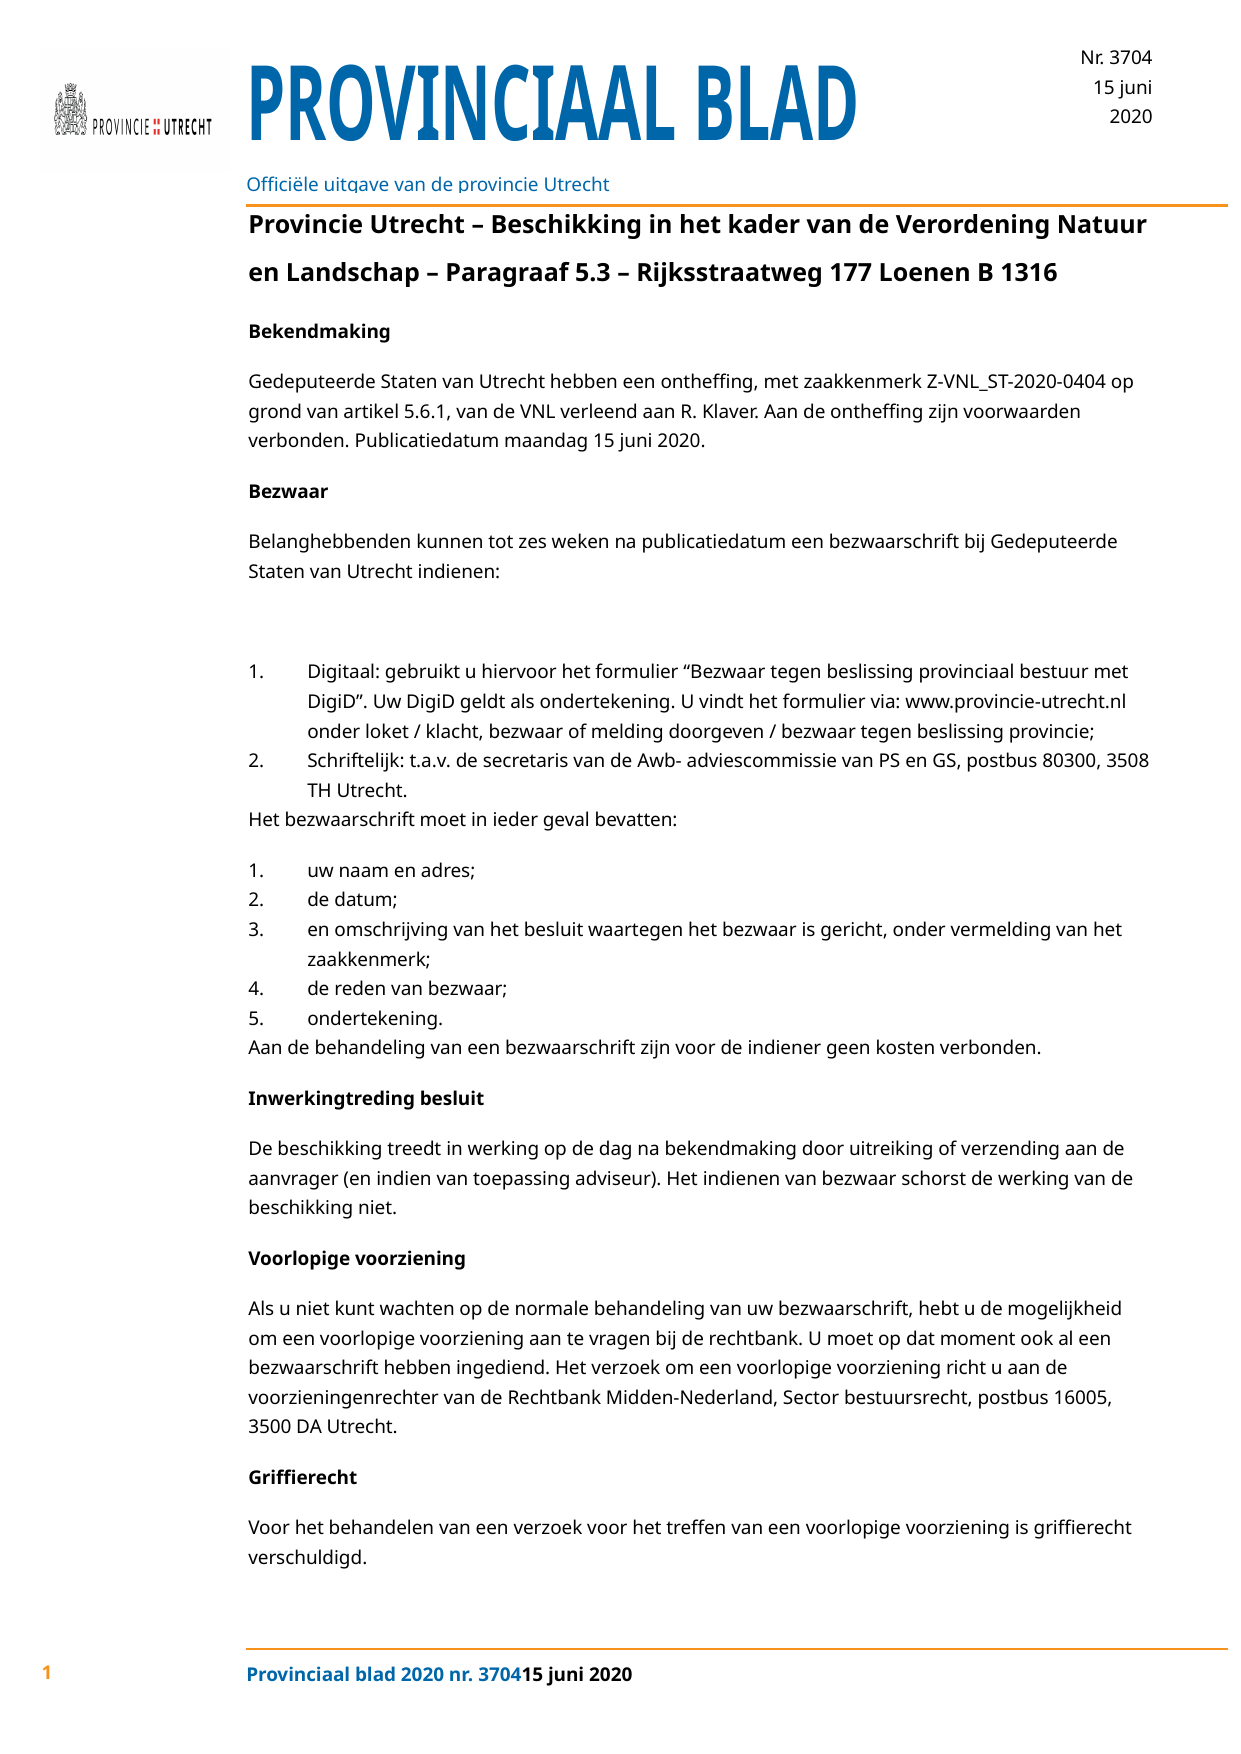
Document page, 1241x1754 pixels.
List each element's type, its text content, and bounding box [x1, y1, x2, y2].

text Bekendmaking [248, 318, 1152, 344]
picture [41, 47, 231, 172]
list uw naam en adres; [248, 857, 1152, 883]
list de datum; [248, 887, 1152, 912]
text Aan de behandeling van een bezwaarschrift zijn voor de indiener geen kosten verbonden. [248, 1034, 1152, 1060]
list Digitaal: gebruikt u hiervoor het formulier “Bezwaar tegen beslissing provinciaal bestuur met DigiD”. Uw DigiD geldt als ondertekening. U vindt het formulier via: www.provincie-utrecht.nl onder loket / klacht, bezwaar of melding doorgeven / bezwaar tegen beslissing provincie; [248, 659, 1152, 744]
text Belanghebbenden kunnen tot zes weken na publicatiedatum een bezwaarschrift bij Gedeputeerde Staten van Utrecht indienen: [248, 528, 1152, 584]
text Voorlopige voorziening [248, 1245, 1152, 1271]
text De beschikking treedt in werking op de dag na bekendmaking door uitreiking of verzending aan de aanvrager (en indien van toepassing adviseur). Het indienen van bezwaar schorst de werking van de beschikking niet. [248, 1135, 1152, 1220]
list ondertekening. [248, 1005, 1152, 1031]
text Inwerkingtreding besluit [248, 1085, 1152, 1111]
text Het bezwaarschrift moet in ieder geval bevatten: [248, 807, 1152, 832]
text Gedeputeerde Staten van Utrecht hebben een ontheffing, met zaakkenmerk Z-VNL_ST-2020-0404 op grond van artikel 5.6.1, van de VNL verleend aan R. Klaver. Aan de ontheffing zijn voorwaarden verbonden. Publicatiedatum maandag 15 juni 2020. [248, 368, 1152, 453]
text Griffierecht [248, 1464, 1152, 1490]
text Bezwaar [248, 478, 1152, 504]
text Als u niet kunt wachten op de normale behandeling van uw bezwaarschrift, hebt u de mogelijkheid om een voorlopige voorziening aan te vragen bij de rechtbank. U moet op dat moment ook al een bezwaarschrift hebben ingediend. Het verzoek om een voorlopige voorziening richt u aan de voorzieningenrechter van de Rechtbank Midden-Nederland, Sector bestuursrecht, postbus 16005, 3500 DA Utrecht. [248, 1295, 1152, 1439]
text Provincie Utrecht – Beschikking in het kader van de Verordening Natuur en Landschap – Paragraaf 5.3 – Rijksstraatweg 177 Loenen B 1316 [248, 207, 1152, 288]
list en omschrijving van het besluit waartegen het bezwaar is gericht, onder vermelding van het zaakkenmerk; [248, 916, 1152, 972]
list Schriftelijk: t.a.v. de secretaris van de Awb- adviescommissie van PS en GS, postbus 80300, 3508 TH Utrecht. [248, 747, 1152, 803]
list de reden van bezwaar; [248, 975, 1152, 1001]
text Voor het behandelen van een verzoek voor het treffen van een voorlopige voorziening is griffierecht verschuldigd. [248, 1514, 1152, 1570]
